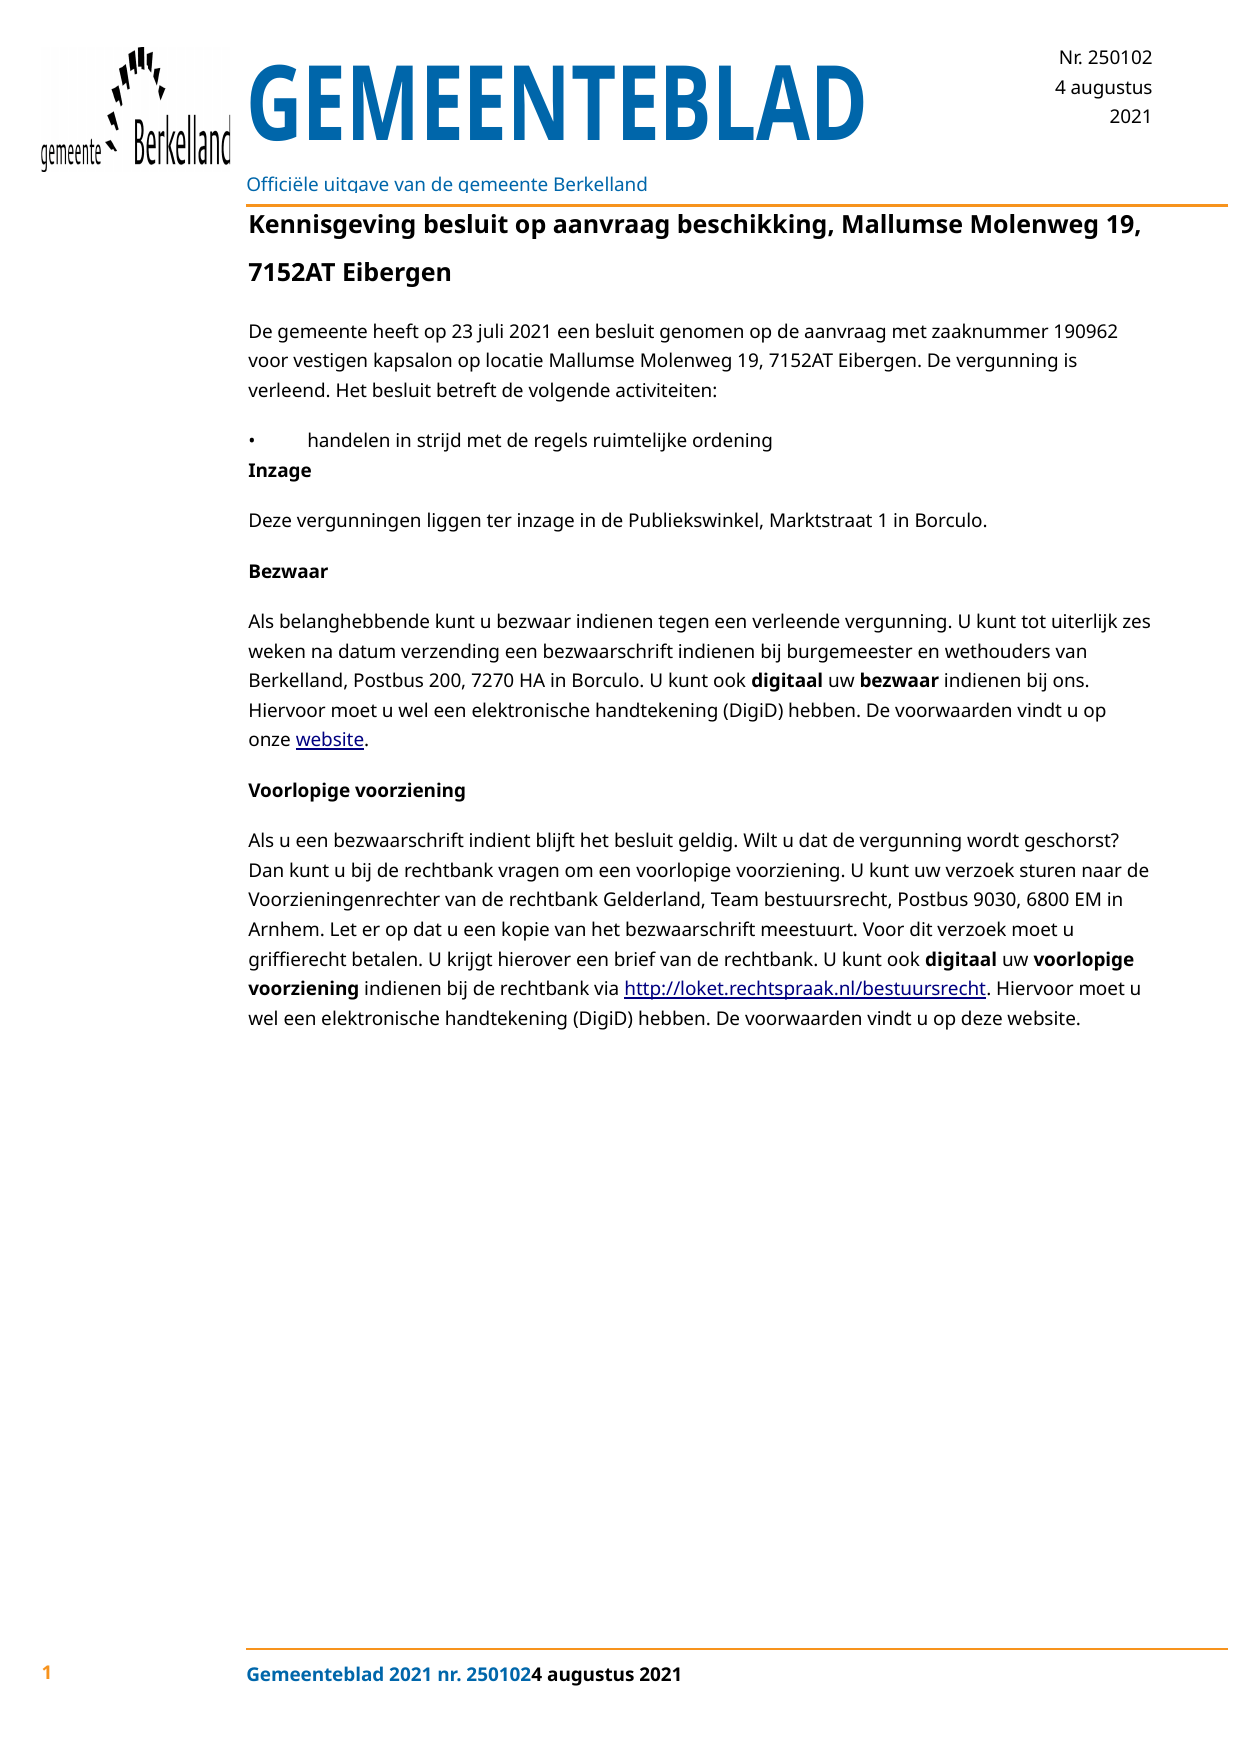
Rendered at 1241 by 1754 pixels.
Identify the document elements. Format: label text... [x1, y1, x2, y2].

text Deze vergunningen liggen ter inzage in de Publiekswinkel, Marktstraat 1 in Borculo. [248, 507, 1152, 533]
text Kennisgeving besluit op aanvraag beschikking, Mallumse Molenweg 19, 7152AT Eibergen [248, 207, 1152, 288]
text Voorlopige voorziening [248, 777, 1152, 803]
text Inzage [248, 457, 1152, 483]
text Als belanghebbende kunt u bezwaar indienen tegen een verleende vergunning. U kunt tot uiterlijk zes weken na datum verzending een bezwaarschrift indienen bij burgemeester en wethouders van Berkelland, Postbus 200, 7270 HA in Borculo. U kunt ook digitaal uw bezwaar indienen bij ons. Hiervoor moet u wel een elektronische handtekening (DigiD) hebben. De voorwaarden vindt u op onze website. [248, 608, 1152, 752]
list handelen in strijd met de regels ruimtelijke ordening [248, 427, 1152, 453]
text Bezwaar [248, 558, 1152, 584]
text Als u een bezwaarschrift indient blijft het besluit geldig. Wilt u dat de vergunning wordt geschorst? Dan kunt u bij de rechtbank vragen om een voorlopige voorziening. U kunt uw verzoek sturen naar de Voorzieningenrechter van de rechtbank Gelderland, Team bestuursrecht, Postbus 9030, 6800 EM in Arnhem. Let er op dat u een kopie van het bezwaarschrift meestuurt. Voor dit verzoek moet u griffierecht betalen. U krijgt hierover een brief van de rechtbank. U kunt ook digitaal uw voorlopige voorziening indienen bij de rechtbank via http://loket.rechtspraak.nl/bestuursrecht. Hiervoor moet u wel een elektronische handtekening (DigiD) hebben. De voorwaarden vindt u op deze website. [248, 827, 1152, 1031]
text De gemeente heeft op 23 juli 2021 een besluit genomen op de aanvraag met zaaknummer 190962 voor vestigen kapsalon op locatie Mallumse Molenweg 19, 7152AT Eibergen. De vergunning is verleend. Het besluit betreft de volgende activiteiten: [248, 318, 1152, 403]
picture [41, 47, 231, 172]
